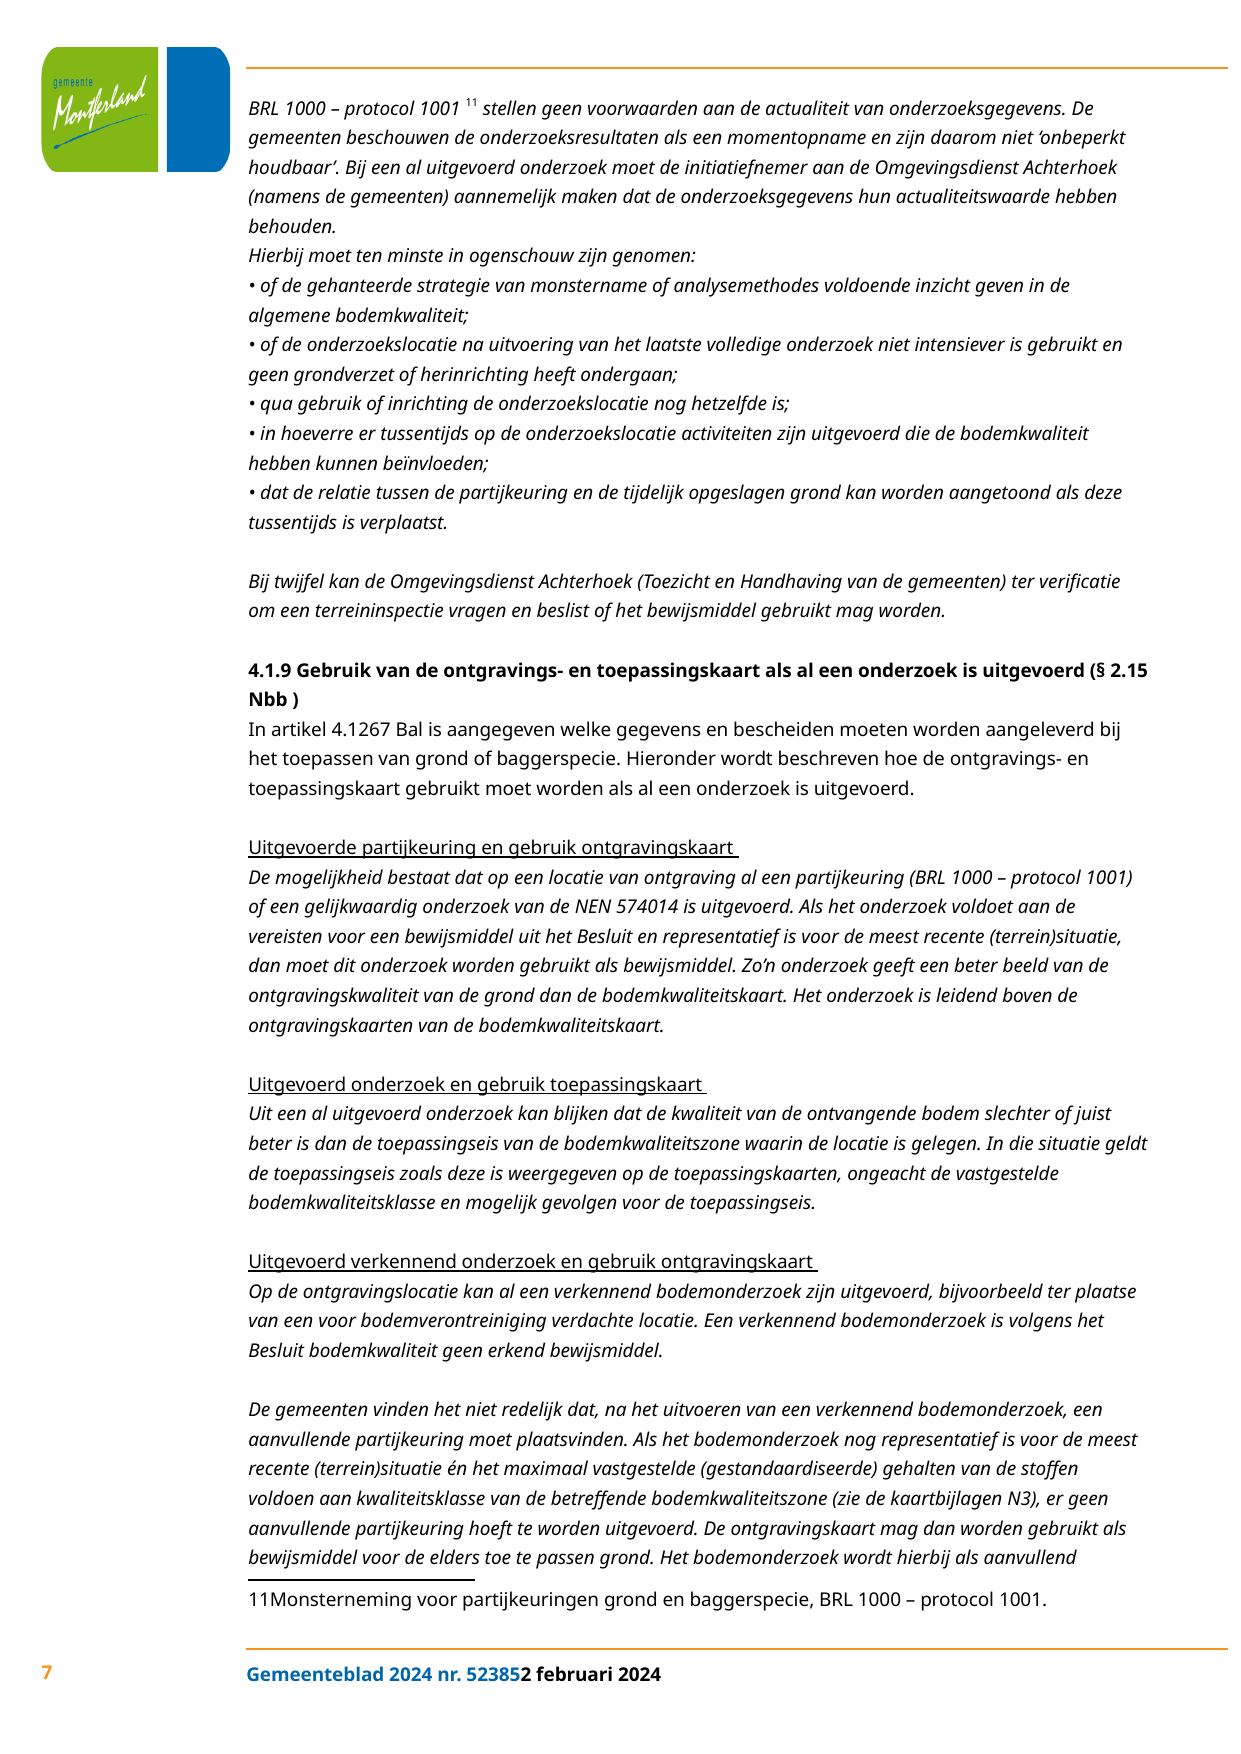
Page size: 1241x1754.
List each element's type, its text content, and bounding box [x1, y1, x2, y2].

text Uitgevoerd verkennend onderzoek en gebruik ontgravingskaart [248, 1248, 1152, 1274]
text Uit een al uitgevoerd onderzoek kan blijken dat de kwaliteit van de ontvangende bodem slechter of juist beter is dan de toepassingseis van de bodemkwaliteitszone waarin de locatie is gelegen. In die situatie geldt de toepassingseis zoals deze is weergegeven op de toepassingskaarten, ongeacht de vastgestelde bodemkwaliteitsklasse en mogelijk gevolgen voor de toepassingseis. [248, 1101, 1152, 1215]
text • of de gehanteerde strategie van monstername of analysemethodes voldoende inzicht geven in de algemene bodemkwaliteit; [248, 272, 1152, 328]
text Hierbij moet ten minste in ogenschouw zijn genomen: [248, 243, 1152, 268]
text De mogelijkheid bestaat dat op een locatie van ontgraving al een partijkeuring (BRL 1000 – protocol 1001) of een gelijkwaardig onderzoek van de NEN 574014 is uitgevoerd. Als het onderzoek voldoet aan de vereisten voor een bewijsmiddel uit het Besluit en representatief is voor de meest recente (terrein)situatie, dan moet dit onderzoek worden gebruikt als bewijsmiddel. Zo’n onderzoek geeft een beter beeld van de ontgravingskwaliteit van de grond dan de bodemkwaliteitskaart. Het onderzoek is leidend boven de ontgravingskaarten van de bodemkwaliteitskaart. [248, 864, 1152, 1038]
text Op de ontgravingslocatie kan al een verkennend bodemonderzoek zijn uitgevoerd, bijvoorbeeld ter plaatse van een voor bodemverontreiniging verdachte locatie. Een verkennend bodemonderzoek is volgens het Besluit bodemkwaliteit geen erkend bewijsmiddel. [248, 1278, 1152, 1363]
text Uitgevoerd onderzoek en gebruik toepassingskaart [248, 1071, 1152, 1097]
text BRL 1000 – protocol 1001 stellen geen voorwaarden aan de actualiteit van onderzoeksgegevens. De gemeenten beschouwen de onderzoeksresultaten als een momentopname en zijn daarom niet ‘onbeperkt houdbaar’. Bij een al uitgevoerd onderzoek moet de initiatiefnemer aan de Omgevingsdienst Achterhoek (namens de gemeenten) aannemelijk maken dat de onderzoeksgegevens hun actualiteitswaarde hebben behouden. [248, 95, 1152, 239]
text Monsterneming voor partijkeuringen grond en baggerspecie, BRL 1000 – protocol 1001. [248, 1586, 1152, 1612]
text De gemeenten vinden het niet redelijk dat, na het uitvoeren van een verkennend bodemonderzoek, een aanvullende partijkeuring moet plaatsvinden. Als het bodemonderzoek nog representatief is voor de meest recente (terrein)situatie én het maximaal vastgestelde (gestandaardiseerde) gehalten van de stoffen voldoen aan kwaliteitsklasse van de betreffende bodemkwaliteitszone (zie de kaartbijlagen N3), er geen aanvullende partijkeuring hoeft te worden uitgevoerd. De ontgravingskaart mag dan worden gebruikt als bewijsmiddel voor de elders toe te passen grond. Het bodemonderzoek wordt hierbij als aanvullend [248, 1396, 1152, 1570]
text • in hoeverre er tussentijds op de onderzoekslocatie activiteiten zijn uitgevoerd die de bodemkwaliteit hebben kunnen beïnvloeden; [248, 420, 1152, 476]
text • qua gebruik of inrichting de onderzoekslocatie nog hetzelfde is; [248, 391, 1152, 416]
text Bij twijfel kan de Omgevingsdienst Achterhoek (Toezicht en Handhaving van de gemeenten) ter verificatie om een terreininspectie vragen en beslist of het bewijsmiddel gebruikt mag worden. [248, 568, 1152, 623]
text In artikel 4.1267 Bal is aangegeven welke gegevens en bescheiden moeten worden aangeleverd bij het toepassen van grond of baggerspecie. Hieronder wordt beschreven hoe de ontgravings- en toepassingskaart gebruikt moet worden als al een onderzoek is uitgevoerd. [248, 716, 1152, 801]
text Uitgevoerde partijkeuring en gebruik ontgravingskaart [248, 834, 1152, 860]
text • dat de relatie tussen de partijkeuring en de tijdelijk opgeslagen grond kan worden aangetoond als deze tussentijds is verplaatst. [248, 479, 1152, 535]
text • of de onderzoekslocatie na uitvoering van het laatste volledige onderzoek niet intensiever is gebruikt en geen grondverzet of herinrichting heeft ondergaan; [248, 331, 1152, 387]
text 4.1.9 Gebruik van de ontgravings- en toepassingskaart als al een onderzoek is uitgevoerd (§ 2.15 Nbb ) [248, 657, 1152, 712]
picture [41, 47, 231, 172]
